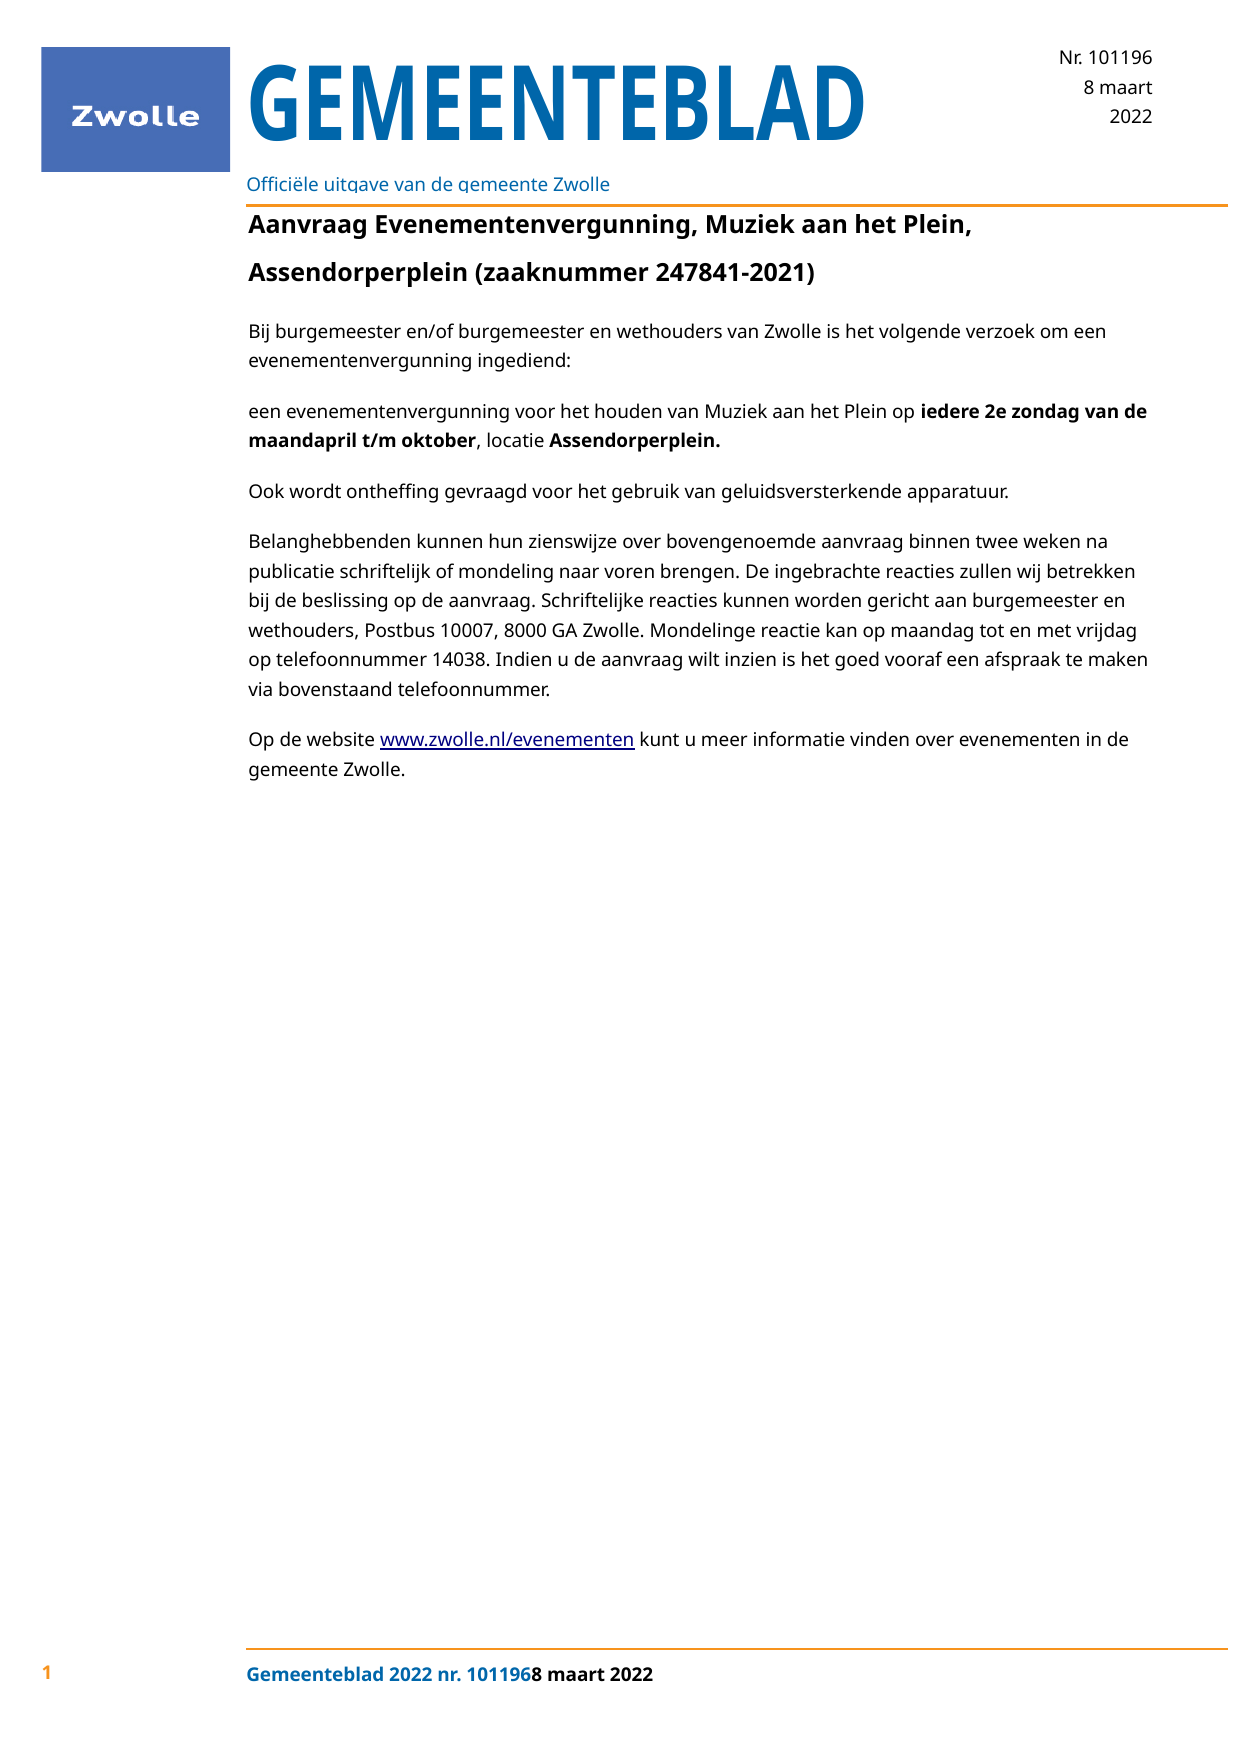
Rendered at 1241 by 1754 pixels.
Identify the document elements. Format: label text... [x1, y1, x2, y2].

text Ook wordt ontheffing gevraagd voor het gebruik van geluidsversterkende apparatuur. [248, 478, 1152, 504]
picture [41, 47, 231, 172]
text Belanghebbenden kunnen hun zienswijze over bovengenoemde aanvraag binnen twee weken na publicatie schriftelijk of mondeling naar voren brengen. De ingebrachte reacties zullen wij betrekken bij de beslissing op de aanvraag. Schriftelijke reacties kunnen worden gericht aan burgemeester en wethouders, Postbus 10007, 8000 GA Zwolle. Mondelinge reactie kan op maandag tot en met vrijdag op telefoonnummer 14038. Indien u de aanvraag wilt inzien is het goed vooraf een afspraak te maken via bovenstaand telefoonnummer. [248, 528, 1152, 702]
text een evenementenvergunning voor het houden van Muziek aan het Plein op iedere 2e zondag van de maandapril t/m oktober, locatie Assendorperplein. [248, 398, 1152, 453]
text Bij burgemeester en/of burgemeester en wethouders van Zwolle is het volgende verzoek om een evenementenvergunning ingediend: [248, 318, 1152, 373]
text Aanvraag Evenementenvergunning, Muziek aan het Plein, Assendorperplein (zaaknummer 247841-2021) [248, 207, 1152, 288]
text Op de website www.zwolle.nl/evenementen kunt u meer informatie vinden over evenementen in de gemeente Zwolle. [248, 727, 1152, 782]
